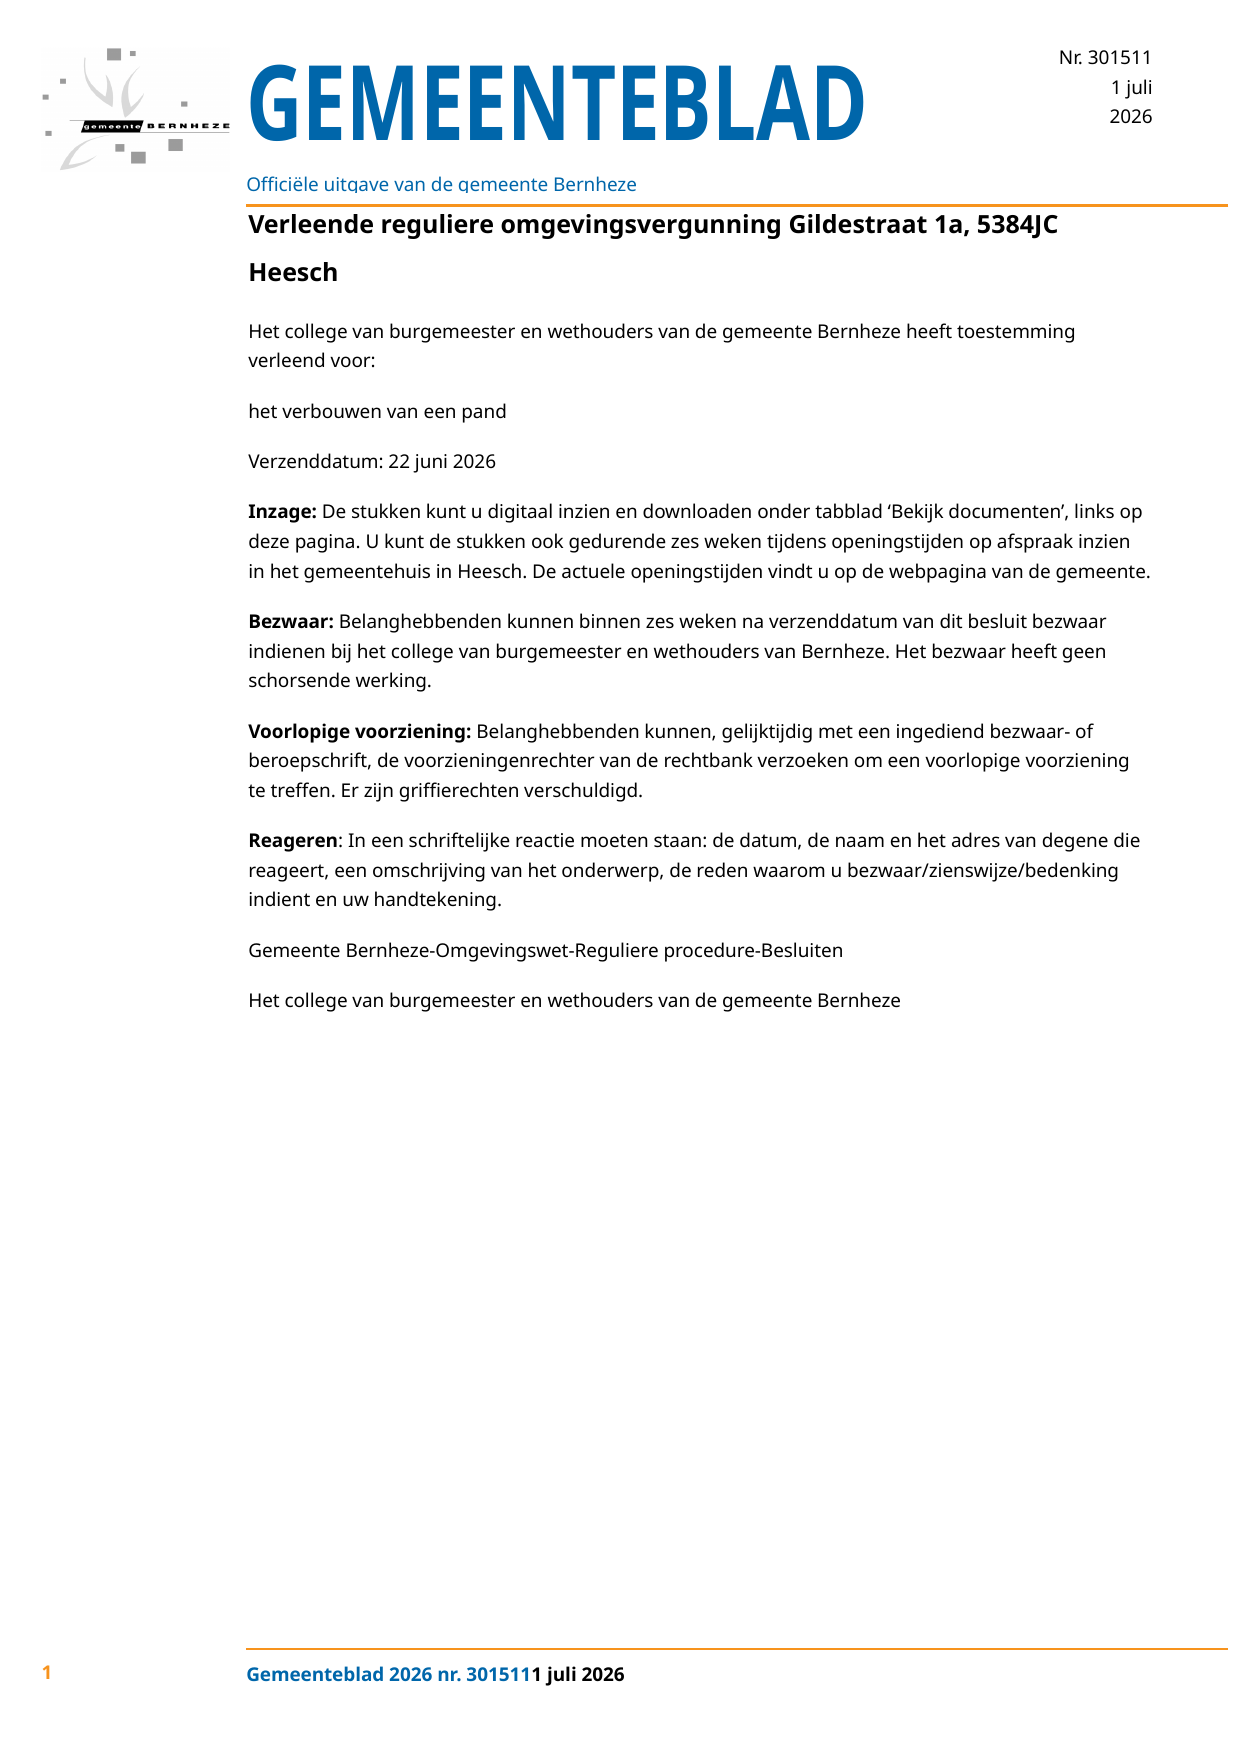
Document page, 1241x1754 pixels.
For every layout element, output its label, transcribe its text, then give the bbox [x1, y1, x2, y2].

text Het college van burgemeester en wethouders van de gemeente Bernheze heeft toestemming verleend voor: [248, 318, 1152, 373]
picture [41, 47, 231, 172]
text Gemeente Bernheze-Omgevingswet-Reguliere procedure-Besluiten [248, 937, 1152, 963]
text Bezwaar: Belanghebbenden kunnen binnen zes weken na verzenddatum van dit besluit bezwaar indienen bij het college van burgemeester en wethouders van Bernheze. Het bezwaar heeft geen schorsende werking. [248, 608, 1152, 693]
text Inzage: De stukken kunt u digitaal inzien en downloaden onder tabblad ‘Bekijk documenten’, links op deze pagina. U kunt de stukken ook gedurende zes weken tijdens openingstijden op afspraak inzien in het gemeentehuis in Heesch. De actuele openingstijden vindt u op de webpagina van de gemeente. [248, 499, 1152, 584]
text het verbouwen van een pand [248, 398, 1152, 424]
text Voorlopige voorziening: Belanghebbenden kunnen, gelijktijdig met een ingediend bezwaar- of beroepschrift, de voorzieningenrechter van de rechtbank verzoeken om een voorlopige voorziening te treffen. Er zijn griffierechten verschuldigd. [248, 718, 1152, 803]
text Verzenddatum: 22 juni 2026 [248, 448, 1152, 474]
text Het college van burgemeester en wethouders van de gemeente Bernheze [248, 987, 1152, 1013]
text Reageren: In een schriftelijke reactie moeten staan: de datum, de naam en het adres van degene die reageert, een omschrijving van het onderwerp, de reden waarom u bezwaar/zienswijze/bedenking indient en uw handtekening. [248, 827, 1152, 912]
text Verleende reguliere omgevingsvergunning Gildestraat 1a, 5384JC Heesch [248, 207, 1152, 288]
